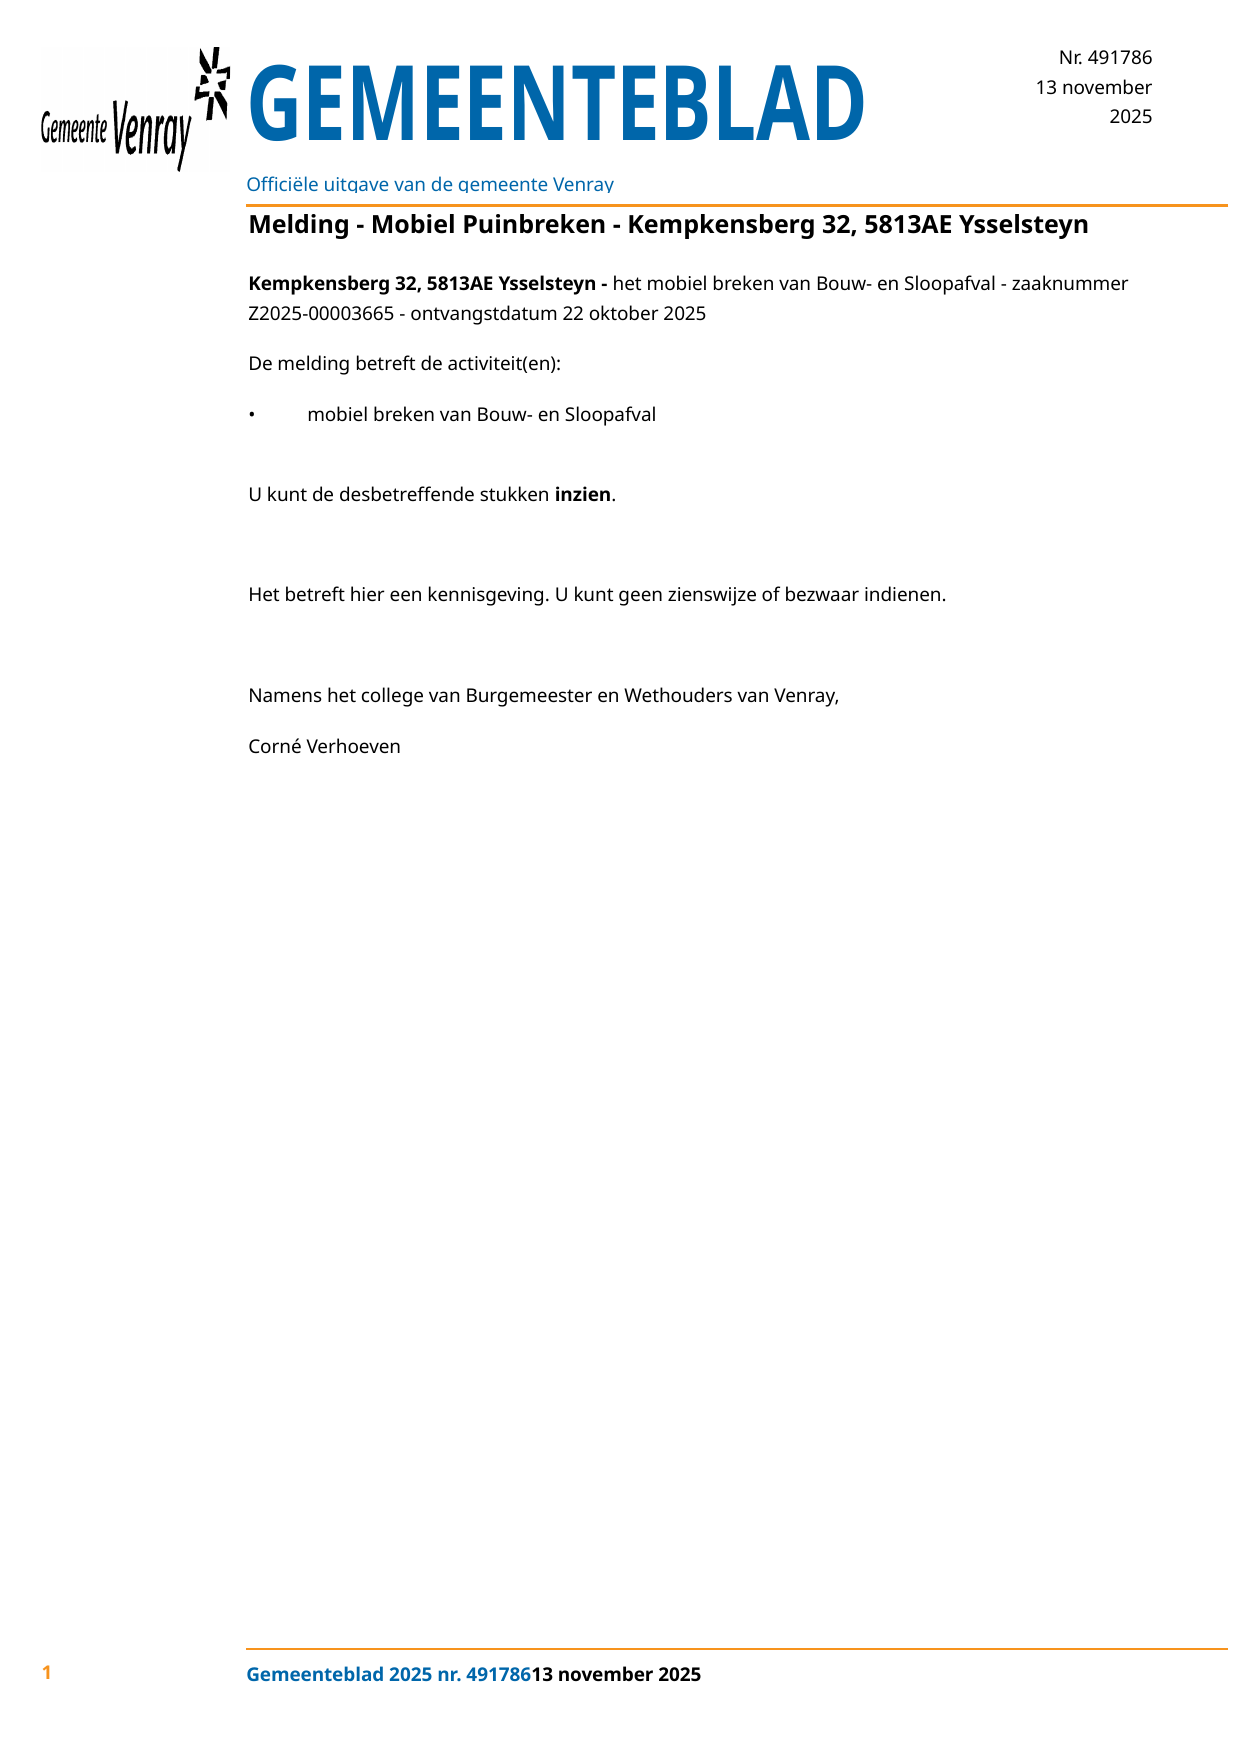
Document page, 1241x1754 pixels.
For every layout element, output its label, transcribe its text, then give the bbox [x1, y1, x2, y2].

list mobiel breken van Bouw- en Sloopafval [248, 401, 1152, 426]
text Melding - Mobiel Puinbreken - Kempkensberg 32, 5813AE Ysselsteyn [248, 207, 1152, 241]
text Het betreft hier een kennisgeving. U kunt geen zienswijze of bezwaar indienen. [248, 582, 1152, 607]
text De melding betreft de activiteit(en): [248, 350, 1152, 376]
text Kempkensberg 32, 5813AE Ysselsteyn - het mobiel breken van Bouw- en Sloopafval - zaaknummer Z2025-00003665 - ontvangstdatum 22 oktober 2025 [248, 270, 1152, 326]
text U kunt de desbetreffende stukken inzien. [248, 481, 1152, 506]
picture [41, 47, 231, 172]
text Namens het college van Burgemeester en Wethouders van Venray, [248, 682, 1152, 708]
text Corné Verhoeven [248, 733, 1152, 758]
